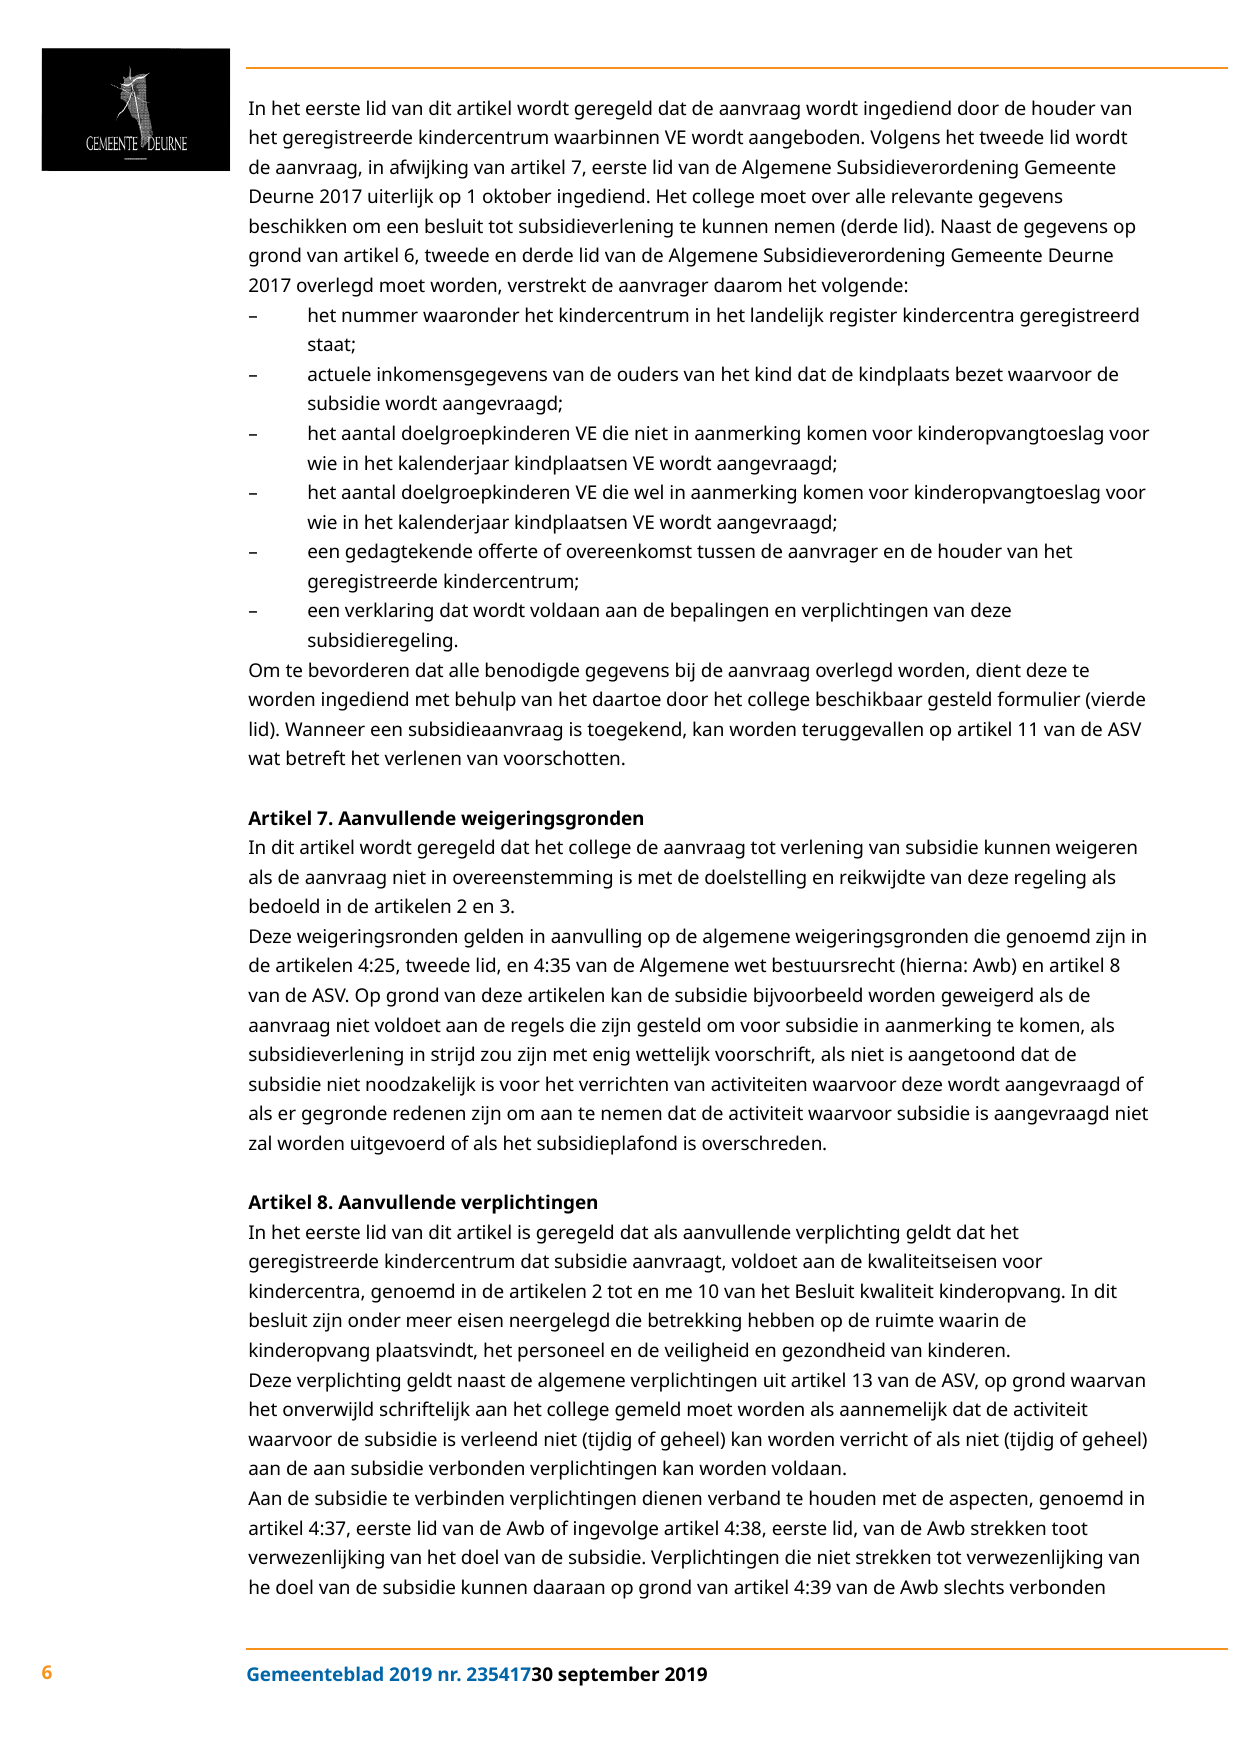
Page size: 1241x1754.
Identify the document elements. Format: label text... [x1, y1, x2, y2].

picture [41, 47, 231, 172]
list een verklaring dat wordt voldaan aan de bepalingen en verplichtingen van deze subsidieregeling. [248, 598, 1152, 653]
text Artikel 8. Aanvullende verplichtingen [248, 1189, 1152, 1215]
text Aan de subsidie te verbinden verplichtingen dienen verband te houden met de aspecten, genoemd in artikel 4:37, eerste lid van de Awb of ingevolge artikel 4:38, eerste lid, van de Awb strekken toot verwezenlijking van het doel van de subsidie. Verplichtingen die niet strekken tot verwezenlijking van he doel van de subsidie kunnen daaraan op grond van artikel 4:39 van de Awb slechts verbonden [248, 1485, 1152, 1600]
text In dit artikel wordt geregeld dat het college de aanvraag tot verlening van subsidie kunnen weigeren als de aanvraag niet in overeenstemming is met de doelstelling en reikwijdte van deze regeling als bedoeld in de artikelen 2 en 3. [248, 834, 1152, 919]
text In het eerste lid van dit artikel is geregeld dat als aanvullende verplichting geldt dat het geregistreerde kindercentrum dat subsidie aanvraagt, voldoet aan de kwaliteitseisen voor kindercentra, genoemd in de artikelen 2 tot en me 10 van het Besluit kwaliteit kinderopvang. In dit besluit zijn onder meer eisen neergelegd die betrekking hebben op de ruimte waarin de kinderopvang plaatsvindt, het personeel en de veiligheid en gezondheid van kinderen. [248, 1219, 1152, 1363]
text Deze verplichting geldt naast de algemene verplichtingen uit artikel 13 van de ASV, op grond waarvan het onverwijld schriftelijk aan het college gemeld moet worden als aannemelijk dat de activiteit waarvoor de subsidie is verleend niet (tijdig of geheel) kan worden verricht of als niet (tijdig of geheel) aan de aan subsidie verbonden verplichtingen kan worden voldaan. [248, 1367, 1152, 1481]
list actuele inkomensgegevens van de ouders van het kind dat de kindplaats bezet waarvoor de subsidie wordt aangevraagd; [248, 361, 1152, 416]
list het nummer waaronder het kindercentrum in het landelijk register kindercentra geregistreerd staat; [248, 302, 1152, 357]
list het aantal doelgroepkinderen VE die wel in aanmerking komen voor kinderopvangtoeslag voor wie in het kalenderjaar kindplaatsen VE wordt aangevraagd; [248, 479, 1152, 535]
text Om te bevorderen dat alle benodigde gegevens bij de aanvraag overlegd worden, dient deze te worden ingediend met behulp van het daartoe door het college beschikbaar gesteld formulier (vierde lid). Wanneer een subsidieaanvraag is toegekend, kan worden teruggevallen op artikel 11 van de ASV wat betreft het verlenen van voorschotten. [248, 657, 1152, 771]
list het aantal doelgroepkinderen VE die niet in aanmerking komen voor kinderopvangtoeslag voor wie in het kalenderjaar kindplaatsen VE wordt aangevraagd; [248, 420, 1152, 476]
text In het eerste lid van dit artikel wordt geregeld dat de aanvraag wordt ingediend door de houder van het geregistreerde kindercentrum waarbinnen VE wordt aangeboden. Volgens het tweede lid wordt de aanvraag, in afwijking van artikel 7, eerste lid van de Algemene Subsidieverordening Gemeente Deurne 2017 uiterlijk op 1 oktober ingediend. Het college moet over alle relevante gegevens beschikken om een besluit tot subsidieverlening te kunnen nemen (derde lid). Naast de gegevens op grond van artikel 6, tweede en derde lid van de Algemene Subsidieverordening Gemeente Deurne 2017 overlegd moet worden, verstrekt de aanvrager daarom het volgende: [248, 95, 1152, 298]
text Artikel 7. Aanvullende weigeringsgronden [248, 805, 1152, 831]
text Deze weigeringsronden gelden in aanvulling op de algemene weigeringsgronden die genoemd zijn in de artikelen 4:25, tweede lid, en 4:35 van de Algemene wet bestuursrecht (hierna: Awb) en artikel 8 van de ASV. Op grond van deze artikelen kan de subsidie bijvoorbeeld worden geweigerd als de aanvraag niet voldoet aan de regels die zijn gesteld om voor subsidie in aanmerking te komen, als subsidieverlening in strijd zou zijn met enig wettelijk voorschrift, als niet is aangetoond dat de subsidie niet noodzakelijk is voor het verrichten van activiteiten waarvoor deze wordt aangevraagd of als er gegronde redenen zijn om aan te nemen dat de activiteit waarvoor subsidie is aangevraagd niet zal worden uitgevoerd of als het subsidieplafond is overschreden. [248, 923, 1152, 1156]
list een gedagtekende offerte of overeenkomst tussen de aanvrager en de houder van het geregistreerde kindercentrum; [248, 538, 1152, 594]
